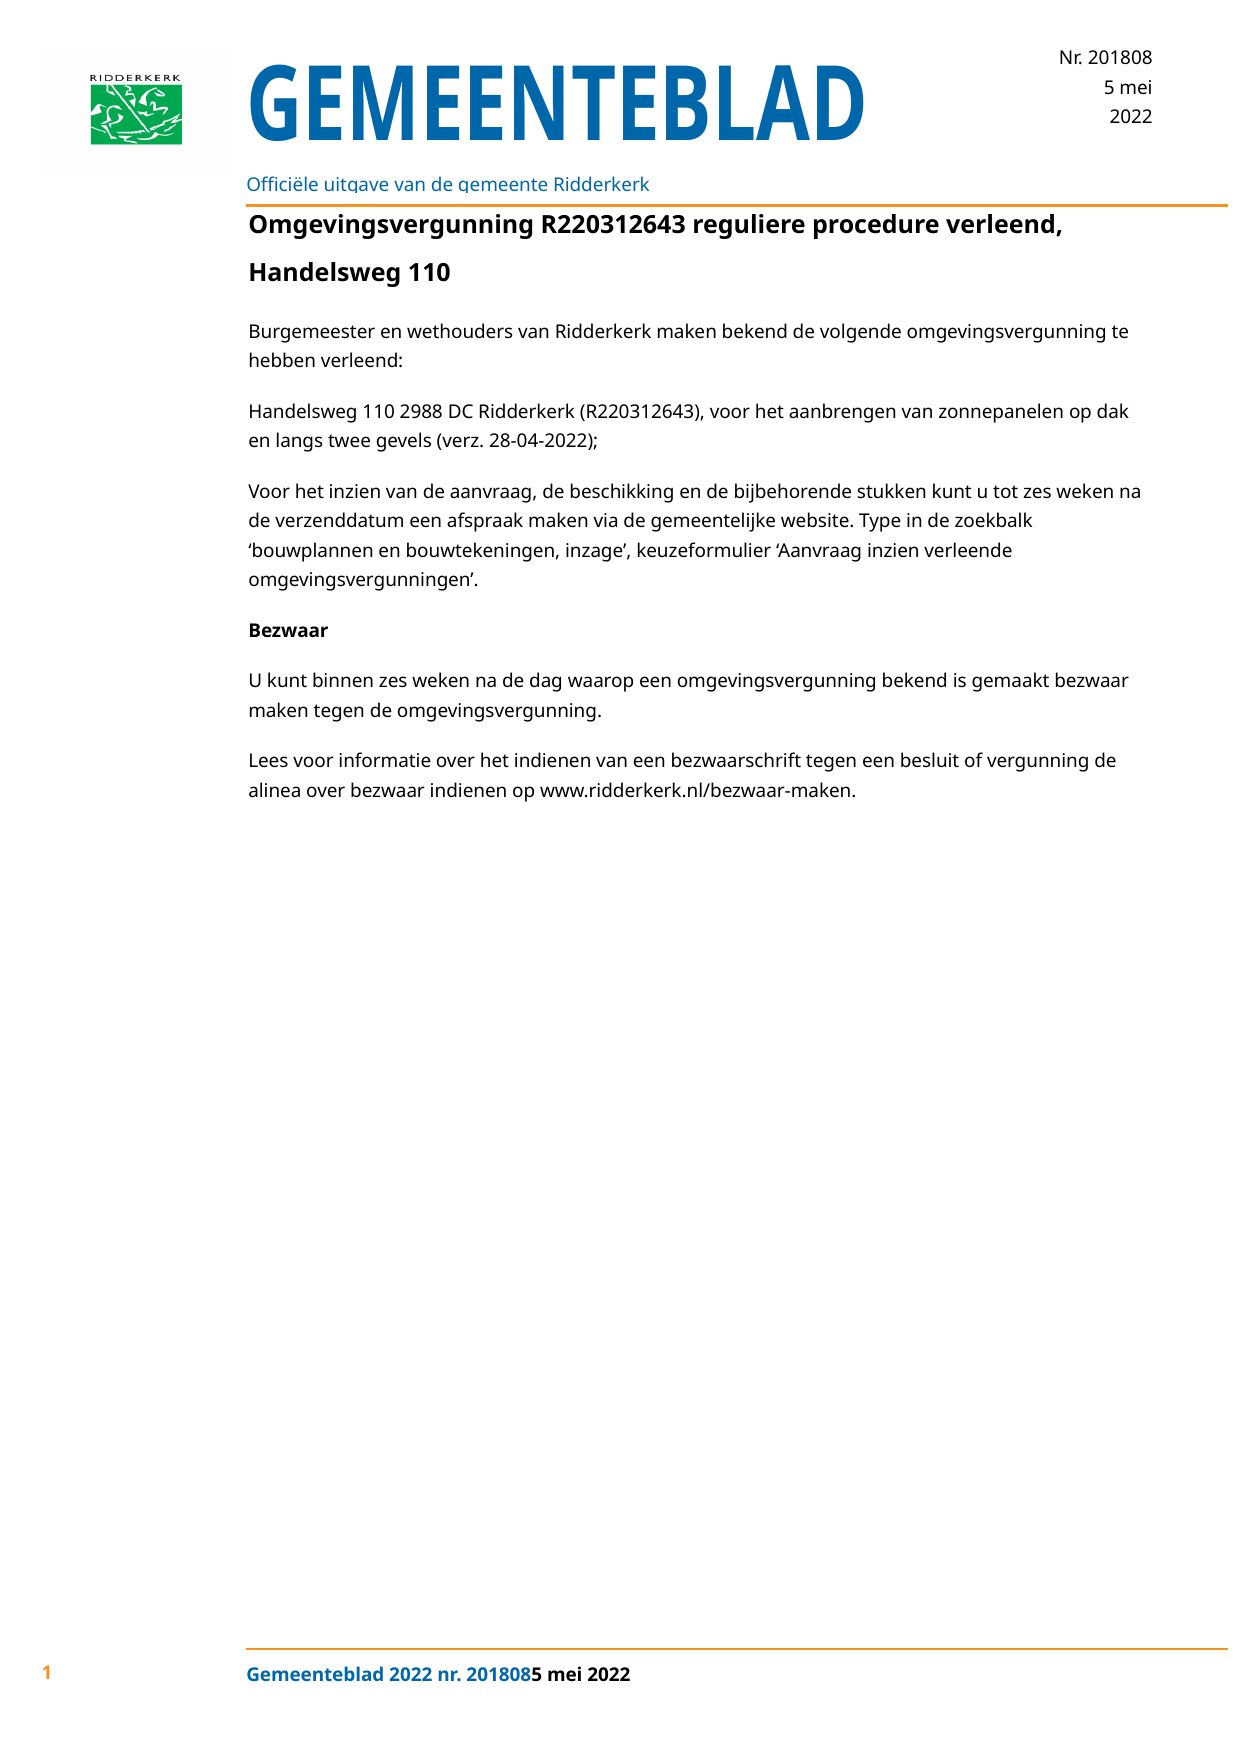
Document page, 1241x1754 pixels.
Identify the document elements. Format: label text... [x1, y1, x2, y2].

text Bezwaar [248, 617, 1152, 643]
text U kunt binnen zes weken na de dag waarop een omgevingsvergunning bekend is gemaakt bezwaar maken tegen de omgevingsvergunning. [248, 667, 1152, 723]
picture [41, 47, 231, 172]
text Handelsweg 110 2988 DC Ridderkerk (R220312643), voor het aanbrengen van zonnepanelen op dak en langs twee gevels (verz. 28-04-2022); [248, 398, 1152, 453]
text Omgevingsvergunning R220312643 reguliere procedure verleend, Handelsweg 110 [248, 207, 1152, 288]
text Burgemeester en wethouders van Ridderkerk maken bekend de volgende omgevingsvergunning te hebben verleend: [248, 318, 1152, 373]
text Lees voor informatie over het indienen van een bezwaarschrift tegen een besluit of vergunning de alinea over bezwaar indienen op www.ridderkerk.nl/bezwaar-maken. [248, 747, 1152, 803]
text Voor het inzien van de aanvraag, de beschikking en de bijbehorende stukken kunt u tot zes weken na de verzenddatum een afspraak maken via de gemeentelijke website. Type in de zoekbalk ‘bouwplannen en bouwtekeningen, inzage’, keuzeformulier ‘Aanvraag inzien verleende omgevingsvergunningen’. [248, 478, 1152, 592]
